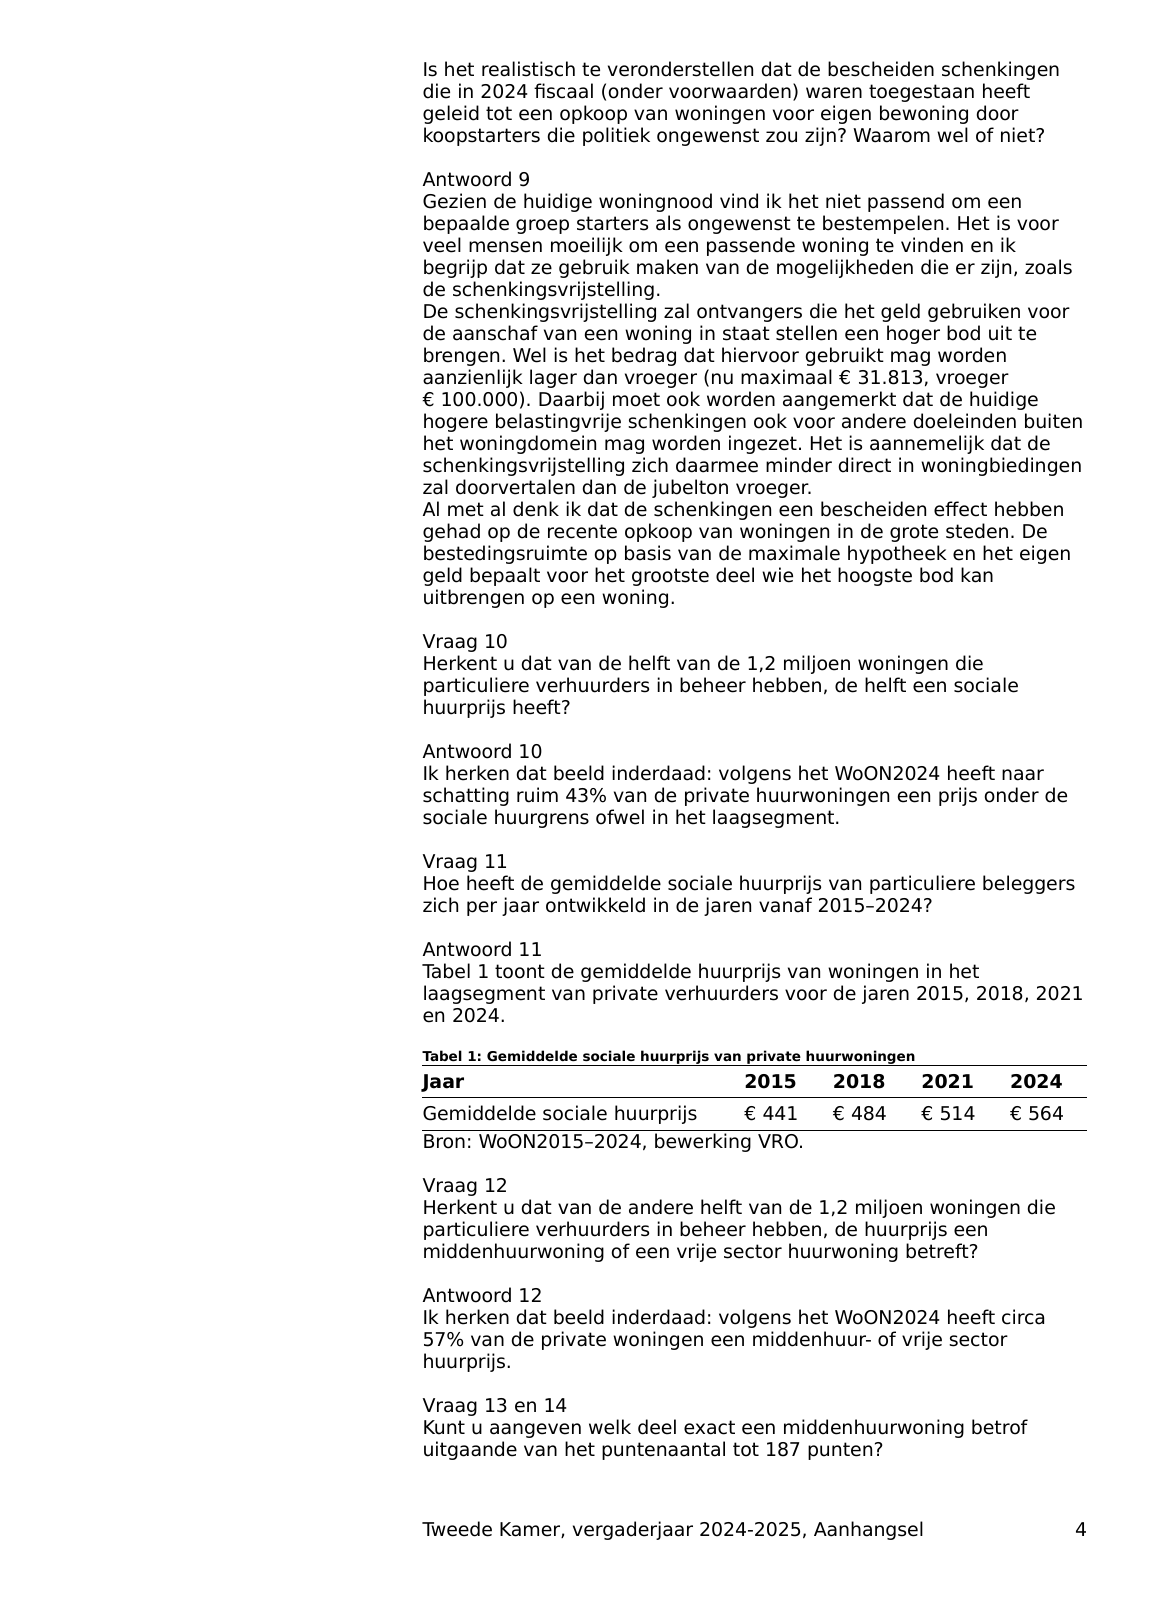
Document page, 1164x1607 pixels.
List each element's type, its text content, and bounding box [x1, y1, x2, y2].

table_cell € 441 [738, 1098, 827, 1129]
text Ik herken dat beeld inderdaad: volgens het WoON2024 heeft circa 57% van de private woningen een middenhuur- of vrije sector huurprijs. [422, 1307, 1087, 1373]
table_header Tabel 1: Gemiddelde sociale huurprijs van private huurwoningen [422, 1049, 1087, 1065]
text Tabel 1 toont de gemiddelde huurprijs van woningen in het laagsegment van private verhuurders voor de jaren 2015, 2018, 2021 en 2024. [422, 961, 1087, 1027]
text Al met al denk ik dat de schenkingen een bescheiden effect hebben gehad op de recente opkoop van woningen in de grote steden. De bestedingsruimte op basis van de maximale hypotheek en het eigen geld bepaalt voor het grootste deel wie het hoogste bod kan uitbrengen op een woning. [422, 499, 1087, 609]
table_cell 2024 [1004, 1066, 1087, 1097]
text Vraag 13 en 14 [422, 1395, 1087, 1417]
table_cell Jaar [422, 1066, 738, 1097]
table_cell € 484 [827, 1098, 915, 1129]
text Is het realistisch te veronderstellen dat de bescheiden schenkingen die in 2024 fiscaal (onder voorwaarden) waren toegestaan heeft geleid tot een opkoop van woningen voor eigen bewoning door koopstarters die politiek ongewenst zou zijn? Waarom wel of niet? [422, 59, 1087, 147]
table_cell 2015 [738, 1066, 827, 1097]
table_cell € 514 [915, 1098, 1004, 1129]
table_cell Bron: WoON2015–2024, bewerking VRO. [422, 1131, 1087, 1153]
table_cell 2018 [827, 1066, 915, 1097]
text Antwoord 11 [422, 939, 1087, 961]
text Hoe heeft de gemiddelde sociale huurprijs van particuliere beleggers zich per jaar ontwikkeld in de jaren vanaf 2015–2024? [422, 873, 1087, 917]
table_cell Gemiddelde sociale huurprijs [422, 1098, 738, 1129]
text Vraag 10 [422, 631, 1087, 653]
text De schenkingsvrijstelling zal ontvangers die het geld gebruiken voor de aanschaf van een woning in staat stellen een hoger bod uit te brengen. Wel is het bedrag dat hiervoor gebruikt mag worden aanzienlijk lager dan vroeger (nu maximaal € 31.813, vroeger € 100.000). Daarbij moet ook worden aangemerkt dat de huidige hogere belastingvrije schenkingen ook voor andere doeleinden buiten het woningdomein mag worden ingezet. Het is aannemelijk dat de schenkingsvrijstelling zich daarmee minder direct in woningbiedingen zal doorvertalen dan de jubelton vroeger. [422, 301, 1087, 499]
text Antwoord 9 [422, 169, 1087, 191]
table_cell 2021 [915, 1066, 1004, 1097]
text Vraag 11 [422, 851, 1087, 873]
text Antwoord 10 [422, 741, 1087, 763]
text Kunt u aangeven welk deel exact een middenhuurwoning betrof uitgaande van het puntenaantal tot 187 punten? [422, 1417, 1087, 1461]
text Antwoord 12 [422, 1285, 1087, 1307]
table_cell € 564 [1004, 1098, 1087, 1129]
text Herkent u dat van de helft van de 1,2 miljoen woningen die particuliere verhuurders in beheer hebben, de helft een sociale huurprijs heeft? [422, 653, 1087, 719]
text Ik herken dat beeld inderdaad: volgens het WoON2024 heeft naar schatting ruim 43% van de private huurwoningen een prijs onder de sociale huurgrens ofwel in het laagsegment. [422, 763, 1087, 829]
text Herkent u dat van de andere helft van de 1,2 miljoen woningen die particuliere verhuurders in beheer hebben, de huurprijs een middenhuurwoning of een vrije sector huurwoning betreft? [422, 1197, 1087, 1263]
text Gezien de huidige woningnood vind ik het niet passend om een bepaalde groep starters als ongewenst te bestempelen. Het is voor veel mensen moeilijk om een passende woning te vinden en ik begrijp dat ze gebruik maken van de mogelijkheden die er zijn, zoals de schenkingsvrijstelling. [422, 191, 1087, 301]
text Vraag 12 [422, 1175, 1087, 1197]
